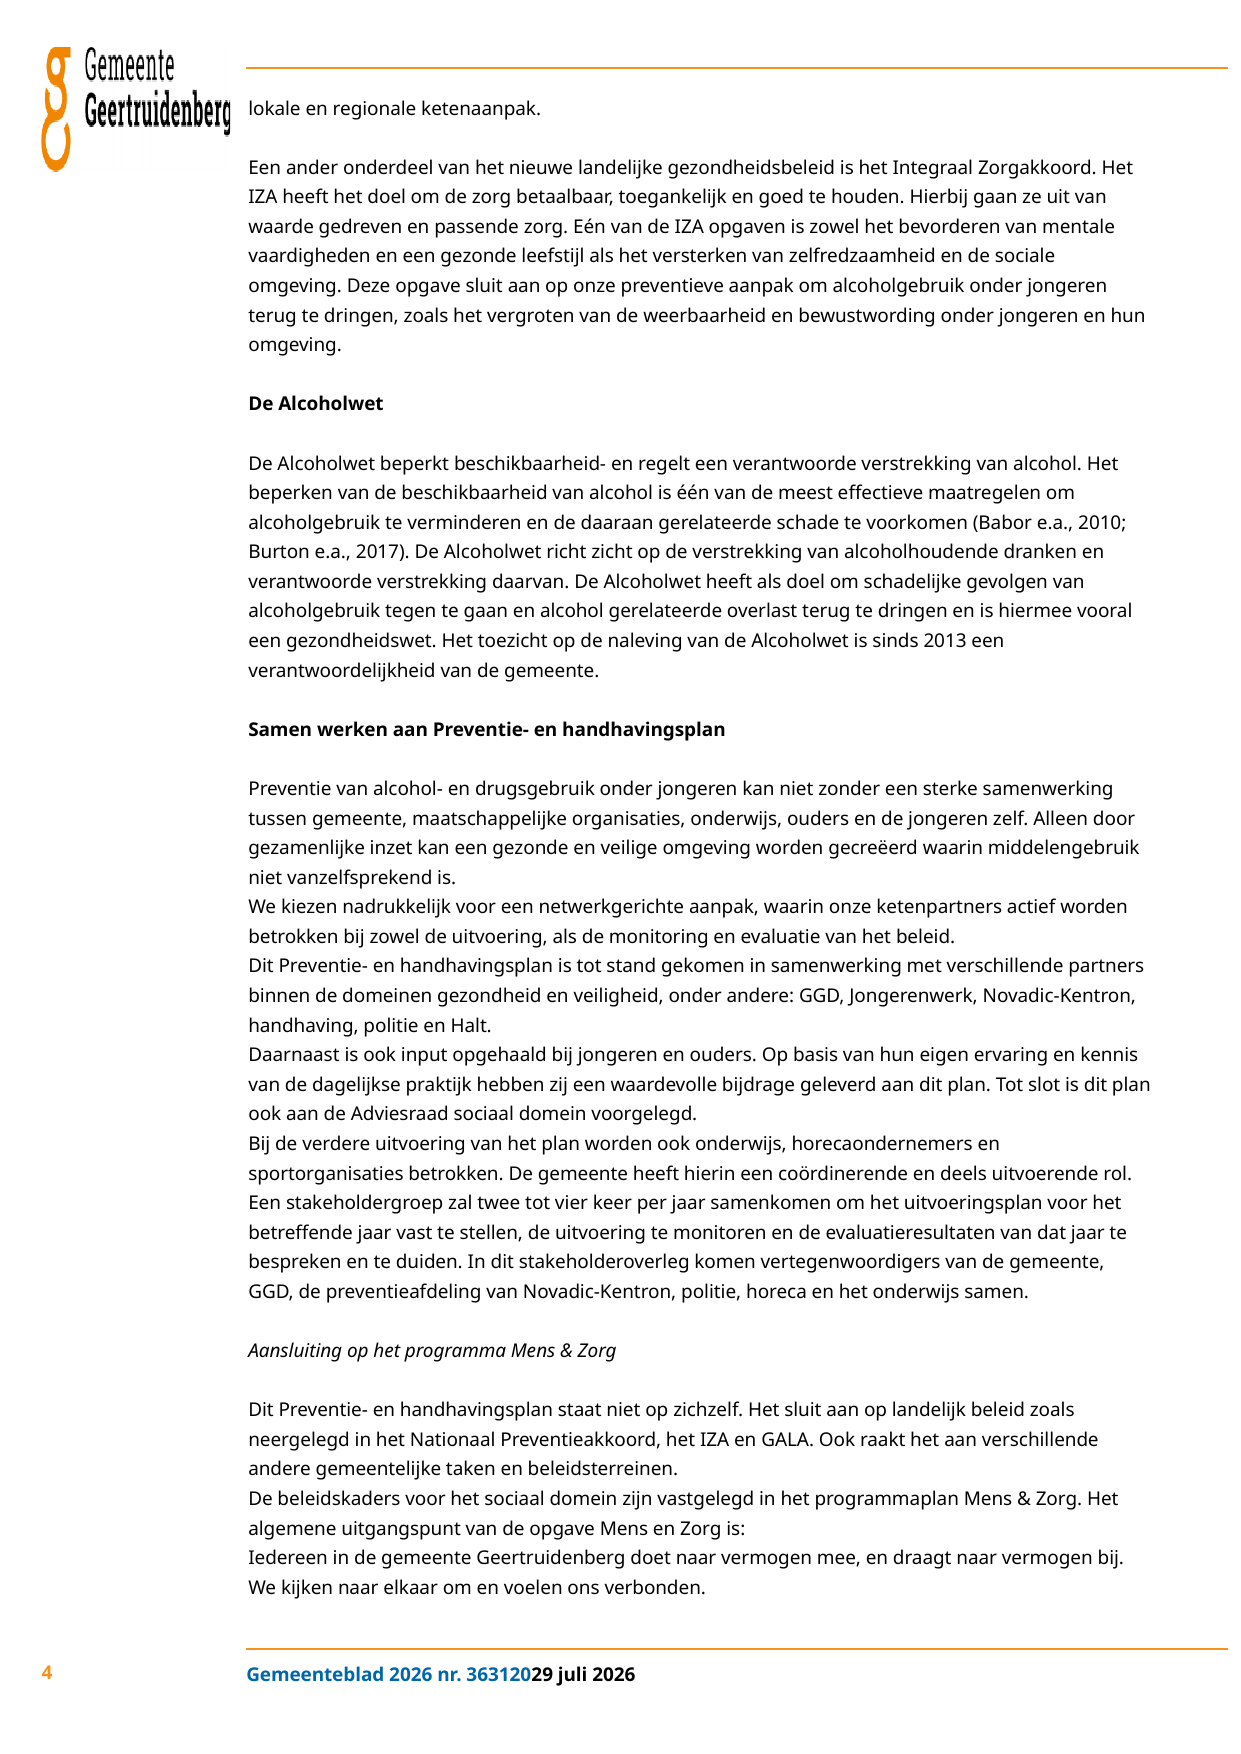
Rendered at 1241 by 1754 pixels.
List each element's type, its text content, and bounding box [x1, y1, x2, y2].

text Iedereen in de gemeente Geertruidenberg doet naar vermogen mee, en draagt naar vermogen bij. We kijken naar elkaar om en voelen ons verbonden. [248, 1544, 1152, 1600]
text De beleidskaders voor het sociaal domein zijn vastgelegd in het programmaplan Mens & Zorg. Het algemene uitgangspunt van de opgave Mens en Zorg is: [248, 1485, 1152, 1541]
text Aansluiting op het programma Mens & Zorg [248, 1337, 1152, 1363]
text Een stakeholdergroep zal twee tot vier keer per jaar samenkomen om het uitvoeringsplan voor het betreffende jaar vast te stellen, de uitvoering te monitoren en de evaluatieresultaten van dat jaar te bespreken en te duiden. In dit stakeholderoverleg komen vertegenwoordigers van de gemeente, GGD, de preventieafdeling van Novadic-Kentron, politie, horeca en het onderwijs samen. [248, 1189, 1152, 1304]
text De Alcoholwet beperkt beschikbaarheid- en regelt een verantwoorde verstrekking van alcohol. Het beperken van de beschikbaarheid van alcohol is één van de meest effectieve maatregelen om alcoholgebruik te verminderen en de daaraan gerelateerde schade te voorkomen (Babor e.a., 2010; Burton e.a., 2017). De Alcoholwet richt zicht op de verstrekking van alcoholhoudende dranken en verantwoorde verstrekking daarvan. De Alcoholwet heeft als doel om schadelijke gevolgen van alcoholgebruik tegen te gaan en alcohol gerelateerde overlast terug te dringen en is hiermee vooral een gezondheidswet. Het toezicht op de naleving van de Alcoholwet is sinds 2013 een verantwoordelijkheid van de gemeente. [248, 450, 1152, 683]
text Daarnaast is ook input opgehaald bij jongeren en ouders. Op basis van hun eigen ervaring en kennis van de dagelijkse praktijk hebben zij een waardevolle bijdrage geleverd aan dit plan. Tot slot is dit plan ook aan de Adviesraad sociaal domein voorgelegd. [248, 1041, 1152, 1126]
text Dit Preventie- en handhavingsplan is tot stand gekomen in samenwerking met verschillende partners binnen de domeinen gezondheid en veiligheid, onder andere: GGD, Jongerenwerk, Novadic-Kentron, handhaving, politie en Halt. [248, 953, 1152, 1038]
text Bij de verdere uitvoering van het plan worden ook onderwijs, horecaondernemers en sportorganisaties betrokken. De gemeente heeft hierin een coördinerende en deels uitvoerende rol. [248, 1130, 1152, 1186]
text We kiezen nadrukkelijk voor een netwerkgerichte aanpak, waarin onze ketenpartners actief worden betrokken bij zowel de uitvoering, als de monitoring en evaluatie van het beleid. [248, 893, 1152, 949]
text Dit Preventie- en handhavingsplan staat niet op zichzelf. Het sluit aan op landelijk beleid zoals neergelegd in het Nationaal Preventieakkoord, het IZA en GALA. Ook raakt het aan verschillende andere gemeentelijke taken en beleidsterreinen. [248, 1396, 1152, 1481]
text De Alcoholwet [248, 391, 1152, 416]
text Een ander onderdeel van het nieuwe landelijke gezondheidsbeleid is het Integraal Zorgakkoord. Het IZA heeft het doel om de zorg betaalbaar, toegankelijk en goed te houden. Hierbij gaan ze uit van waarde gedreven en passende zorg. Eén van de IZA opgaven is zowel het bevorderen van mentale vaardigheden en een gezonde leefstijl als het versterken van zelfredzaamheid en de sociale omgeving. Deze opgave sluit aan op onze preventieve aanpak om alcoholgebruik onder jongeren terug te dringen, zoals het vergroten van de weerbaarheid en bewustwording onder jongeren en hun omgeving. [248, 154, 1152, 357]
text Samen werken aan Preventie- en handhavingsplan [248, 716, 1152, 742]
text Preventie van alcohol- en drugsgebruik onder jongeren kan niet zonder een sterke samenwerking tussen gemeente, maatschappelijke organisaties, onderwijs, ouders en de jongeren zelf. Alleen door gezamenlijke inzet kan een gezonde en veilige omgeving worden gecreëerd waarin middelengebruik niet vanzelfsprekend is. [248, 775, 1152, 890]
picture [41, 47, 231, 172]
text lokale en regionale ketenaanpak. [248, 95, 1152, 121]
